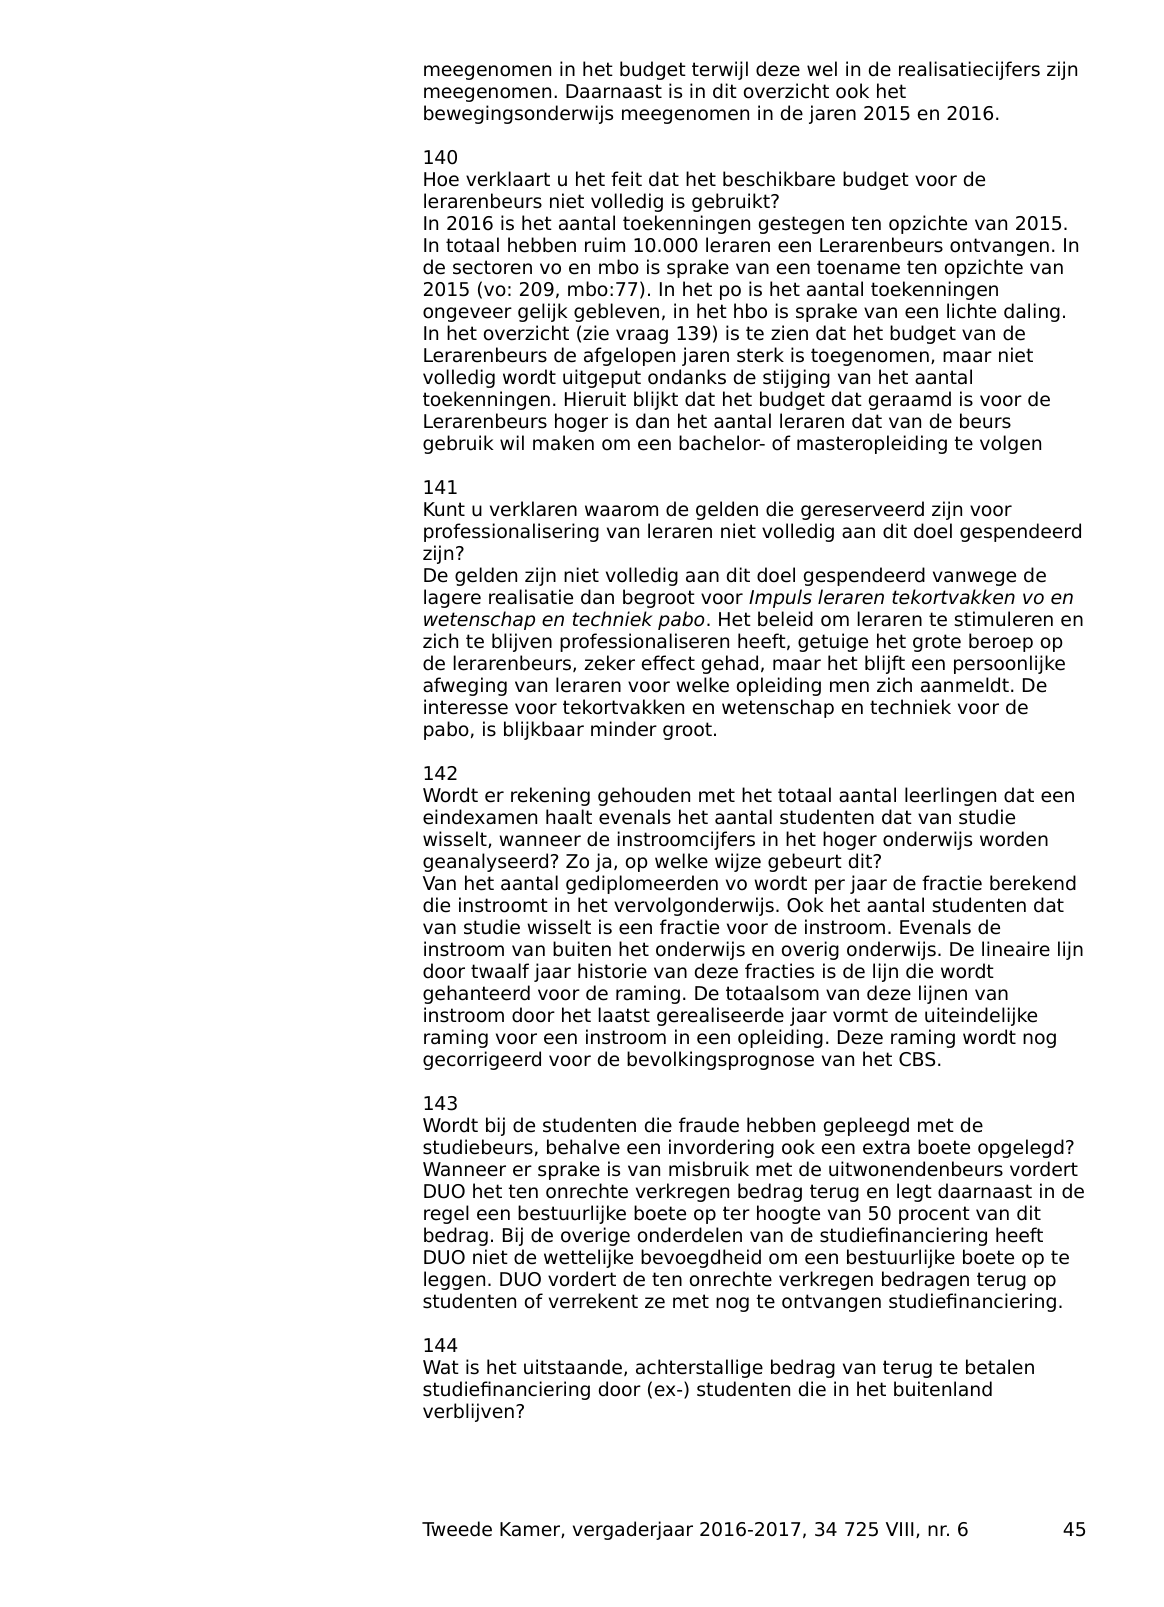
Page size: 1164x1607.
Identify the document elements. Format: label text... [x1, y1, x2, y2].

text In het overzicht (zie vraag 139) is te zien dat het budget van de Lerarenbeurs de afgelopen jaren sterk is toegenomen, maar niet volledig wordt uitgeput ondanks de stijging van het aantal toekenningen. Hieruit blijkt dat het budget dat geraamd is voor de Lerarenbeurs hoger is dan het aantal leraren dat van de beurs gebruik wil maken om een bachelor- of masteropleiding te volgen [422, 323, 1087, 455]
text 140 [422, 147, 1087, 169]
text 141 [422, 477, 1087, 499]
text In 2016 is het aantal toekenningen gestegen ten opzichte van 2015. In totaal hebben ruim 10.000 leraren een Lerarenbeurs ontvangen. In de sectoren vo en mbo is sprake van een toename ten opzichte van 2015 (vo: 209, mbo:77). In het po is het aantal toekenningen ongeveer gelijk gebleven, in het hbo is sprake van een lichte daling. [422, 213, 1087, 323]
text 144 [422, 1335, 1087, 1357]
text Wat is het uitstaande, achterstallige bedrag van terug te betalen studiefinanciering door (ex-) studenten die in het buitenland verblijven? [422, 1357, 1087, 1423]
text Van het aantal gediplomeerden vo wordt per jaar de fractie berekend die instroomt in het vervolgonderwijs. Ook het aantal studenten dat van studie wisselt is een fractie voor de instroom. Evenals de instroom van buiten het onderwijs en overig onderwijs. De lineaire lijn door twaalf jaar historie van deze fracties is de lijn die wordt gehanteerd voor de raming. De totaalsom van deze lijnen van instroom door het laatst gerealiseerde jaar vormt de uiteindelijke raming voor een instroom in een opleiding. Deze raming wordt nog gecorrigeerd voor de bevolkingsprognose van het CBS. [422, 873, 1087, 1071]
text Wordt bij de studenten die fraude hebben gepleegd met de studiebeurs, behalve een invordering ook een extra boete opgelegd? [422, 1115, 1087, 1159]
text De gelden zijn niet volledig aan dit doel gespendeerd vanwege de lagere realisatie dan begroot voor Impuls leraren tekortvakken vo en wetenschap en techniek pabo. Het beleid om leraren te stimuleren en zich te blijven professionaliseren heeft, getuige het grote beroep op de lerarenbeurs, zeker effect gehad, maar het blijft een persoonlijke afweging van leraren voor welke opleiding men zich aanmeldt. De interesse voor tekortvakken en wetenschap en techniek voor de pabo, is blijkbaar minder groot. [422, 565, 1087, 741]
text Hoe verklaart u het feit dat het beschikbare budget voor de lerarenbeurs niet volledig is gebruikt? [422, 169, 1087, 213]
text Wanneer er sprake is van misbruik met de uitwonendenbeurs vordert DUO het ten onrechte verkregen bedrag terug en legt daarnaast in de regel een bestuurlijke boete op ter hoogte van 50 procent van dit bedrag. Bij de overige onderdelen van de studiefinanciering heeft DUO niet de wettelijke bevoegdheid om een bestuurlijke boete op te leggen. DUO vordert de ten onrechte verkregen bedragen terug op studenten of verrekent ze met nog te ontvangen studiefinanciering. [422, 1159, 1087, 1313]
text 142 [422, 763, 1087, 785]
text 143 [422, 1093, 1087, 1115]
text Kunt u verklaren waarom de gelden die gereserveerd zijn voor professionalisering van leraren niet volledig aan dit doel gespendeerd zijn? [422, 499, 1087, 565]
text Wordt er rekening gehouden met het totaal aantal leerlingen dat een eindexamen haalt evenals het aantal studenten dat van studie wisselt, wanneer de instroomcijfers in het hoger onderwijs worden geanalyseerd? Zo ja, op welke wijze gebeurt dit? [422, 785, 1087, 873]
text meegenomen in het budget terwijl deze wel in de realisatiecijfers zijn meegenomen. Daarnaast is in dit overzicht ook het bewegingsonderwijs meegenomen in de jaren 2015 en 2016. [422, 59, 1087, 125]
